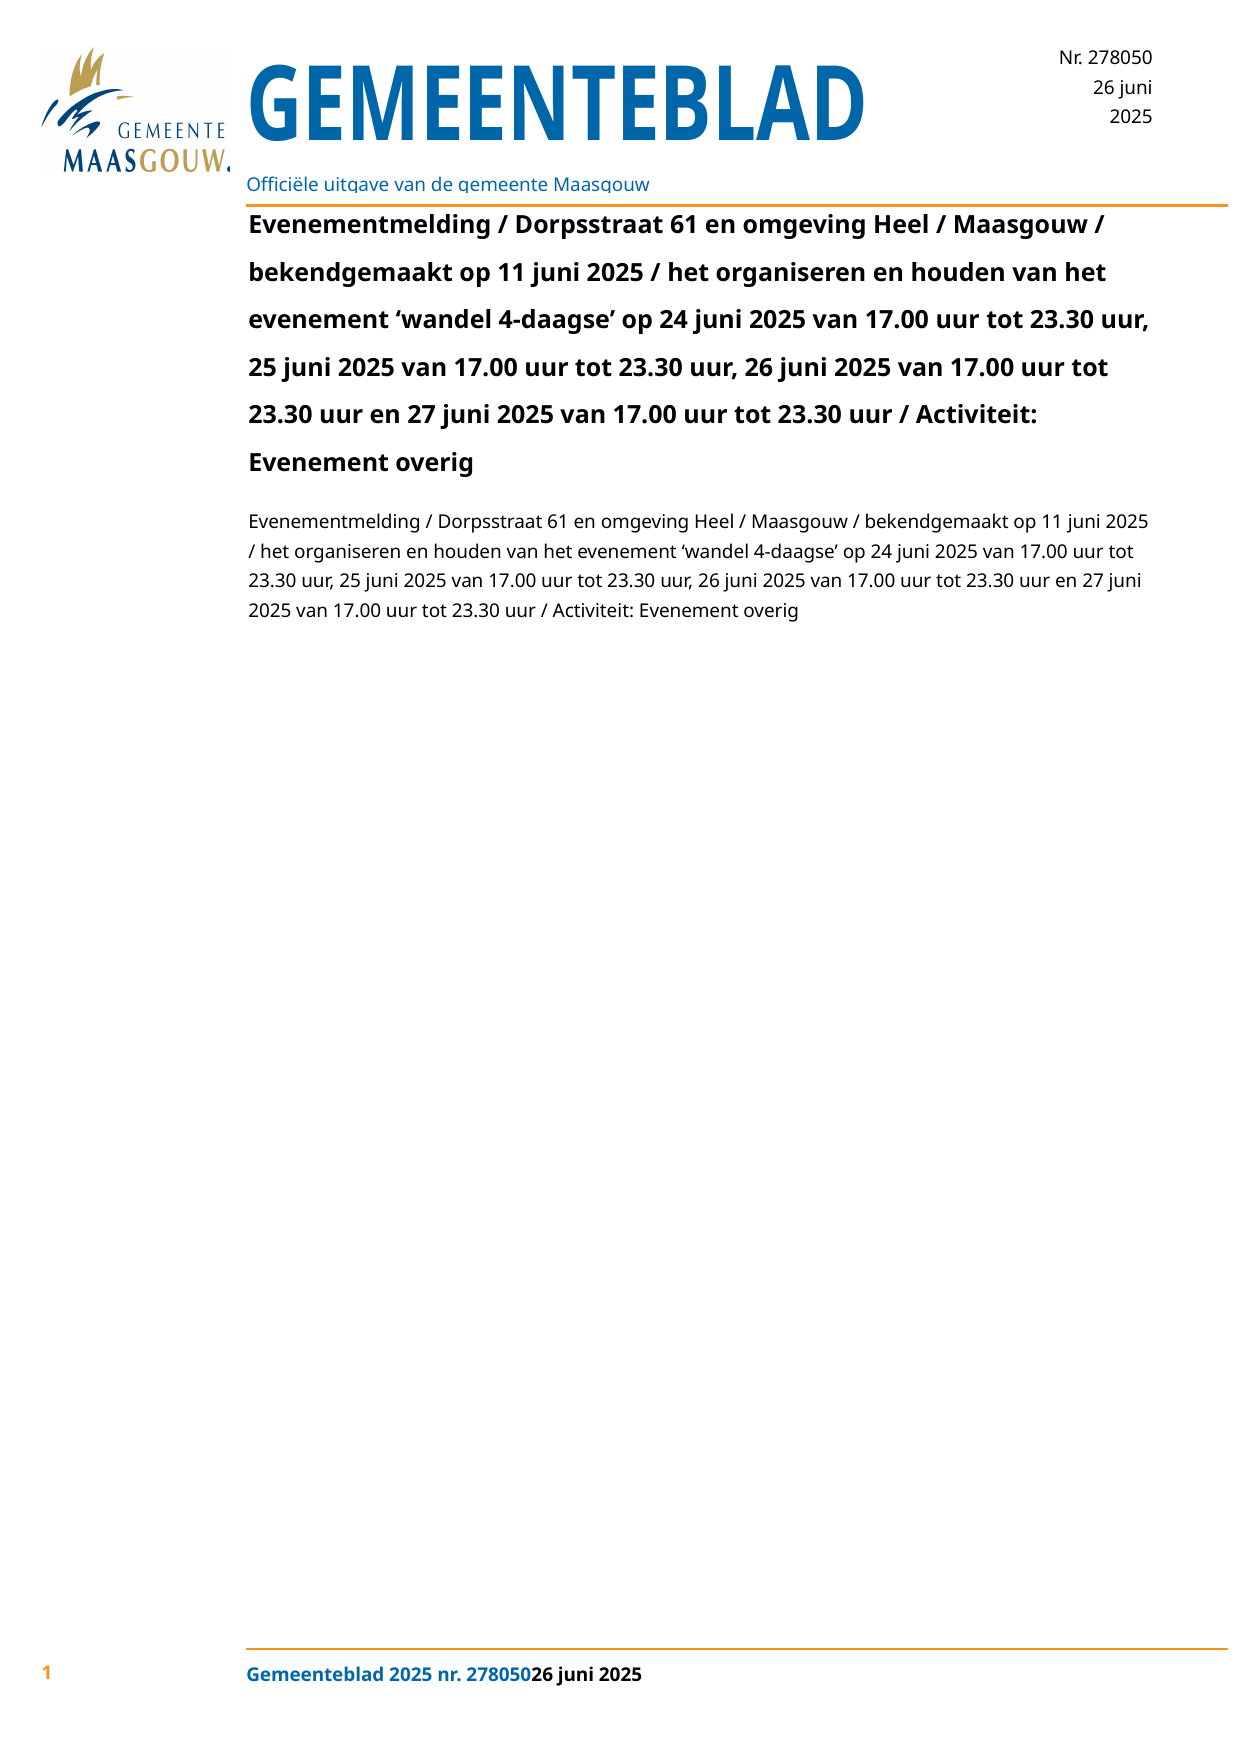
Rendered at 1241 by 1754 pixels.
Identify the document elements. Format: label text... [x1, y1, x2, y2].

text Evenementmelding / Dorpsstraat 61 en omgeving Heel / Maasgouw / bekendgemaakt op 11 juni 2025 / het organiseren en houden van het evenement ‘wandel 4-daagse’ op 24 juni 2025 van 17.00 uur tot 23.30 uur, 25 juni 2025 van 17.00 uur tot 23.30 uur, 26 juni 2025 van 17.00 uur tot 23.30 uur en 27 juni 2025 van 17.00 uur tot 23.30 uur / Activiteit: Evenement overig [248, 207, 1152, 479]
text Evenementmelding / Dorpsstraat 61 en omgeving Heel / Maasgouw / bekendgemaakt op 11 juni 2025 / het organiseren en houden van het evenement ‘wandel 4-daagse’ op 24 juni 2025 van 17.00 uur tot 23.30 uur, 25 juni 2025 van 17.00 uur tot 23.30 uur, 26 juni 2025 van 17.00 uur tot 23.30 uur en 27 juni 2025 van 17.00 uur tot 23.30 uur / Activiteit: Evenement overig [248, 508, 1152, 623]
picture [41, 47, 231, 172]
